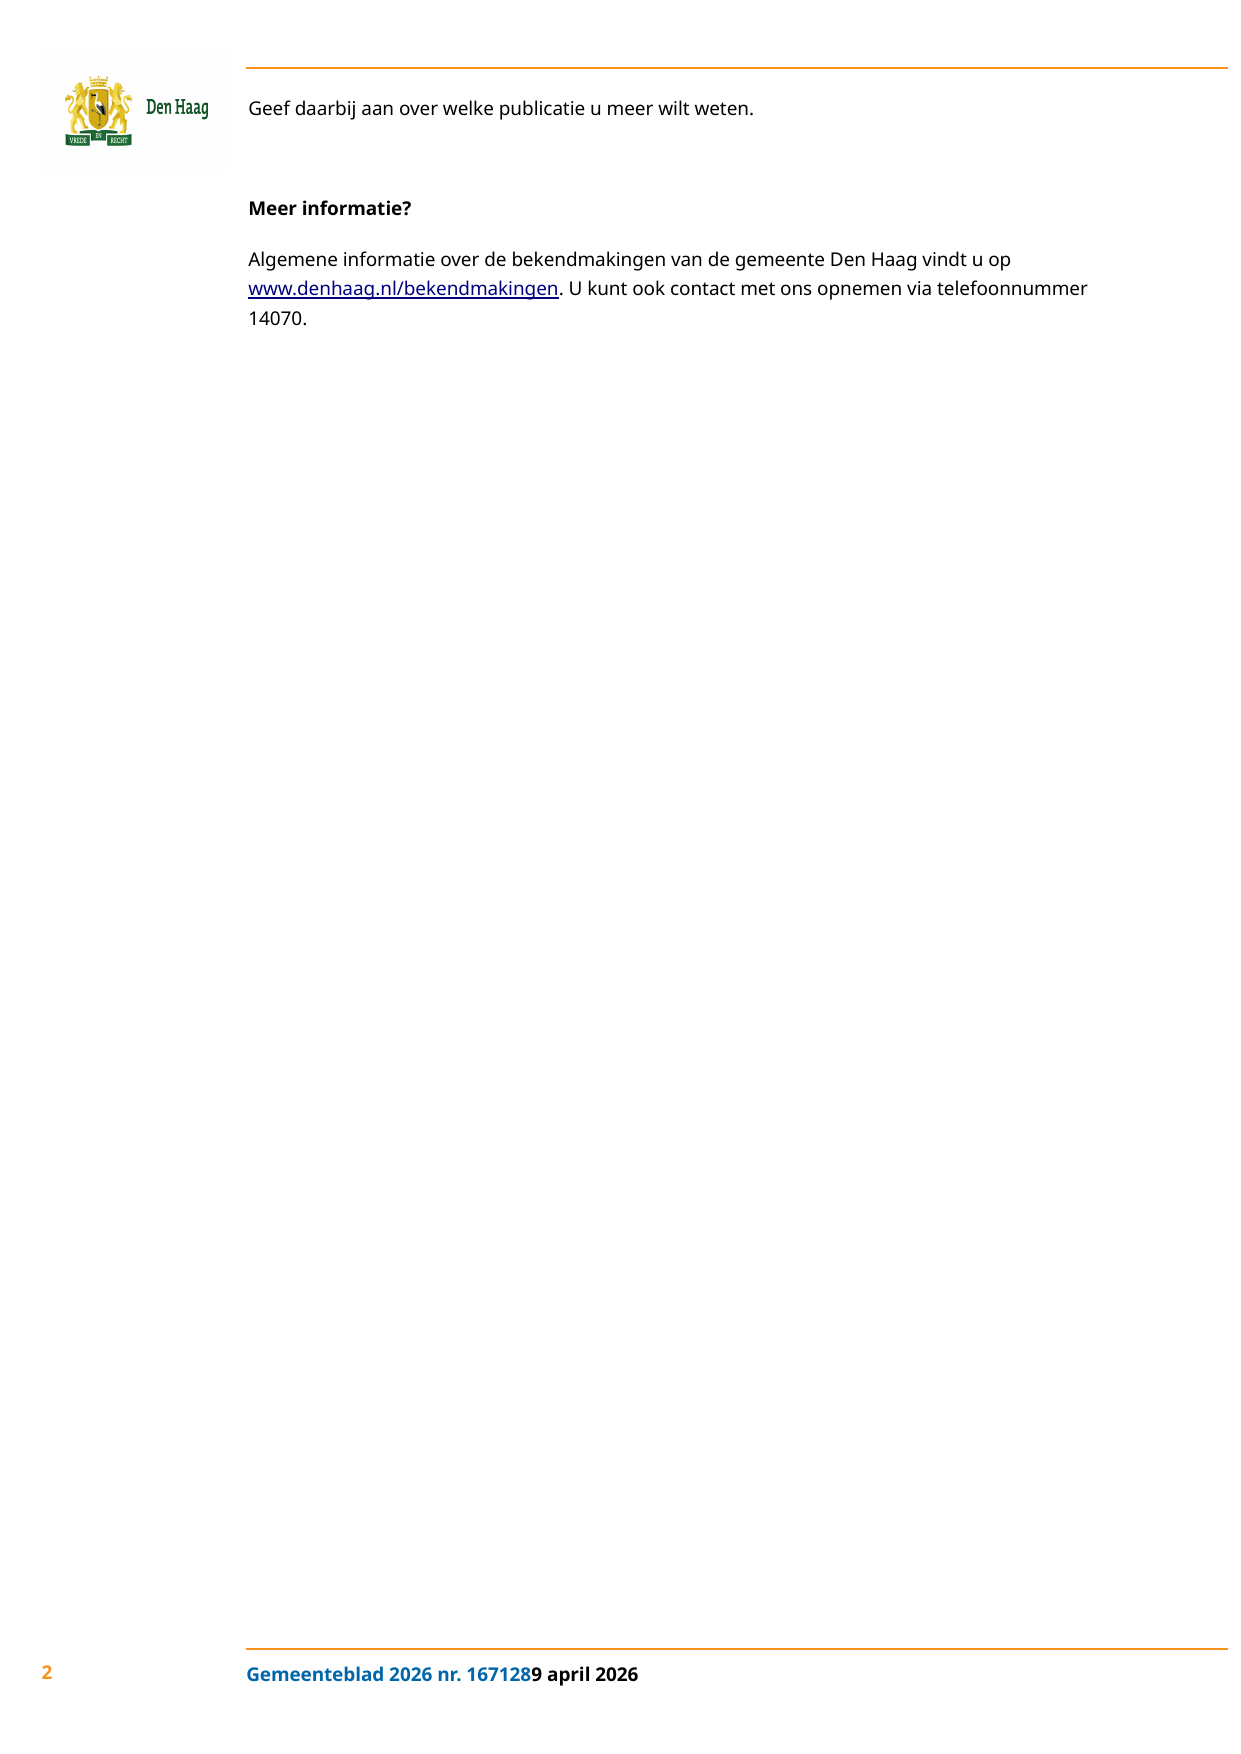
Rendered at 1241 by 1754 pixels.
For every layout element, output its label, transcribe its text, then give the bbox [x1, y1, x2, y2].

picture [41, 47, 231, 172]
text Meer informatie? [248, 196, 1152, 221]
text Algemene informatie over de bekendmakingen van de gemeente Den Haag vindt u op www.denhaag.nl/bekendmakingen. U kunt ook contact met ons opnemen via telefoonnummer 14070. [248, 246, 1152, 331]
text Geef daarbij aan over welke publicatie u meer wilt weten. [248, 95, 1152, 121]
